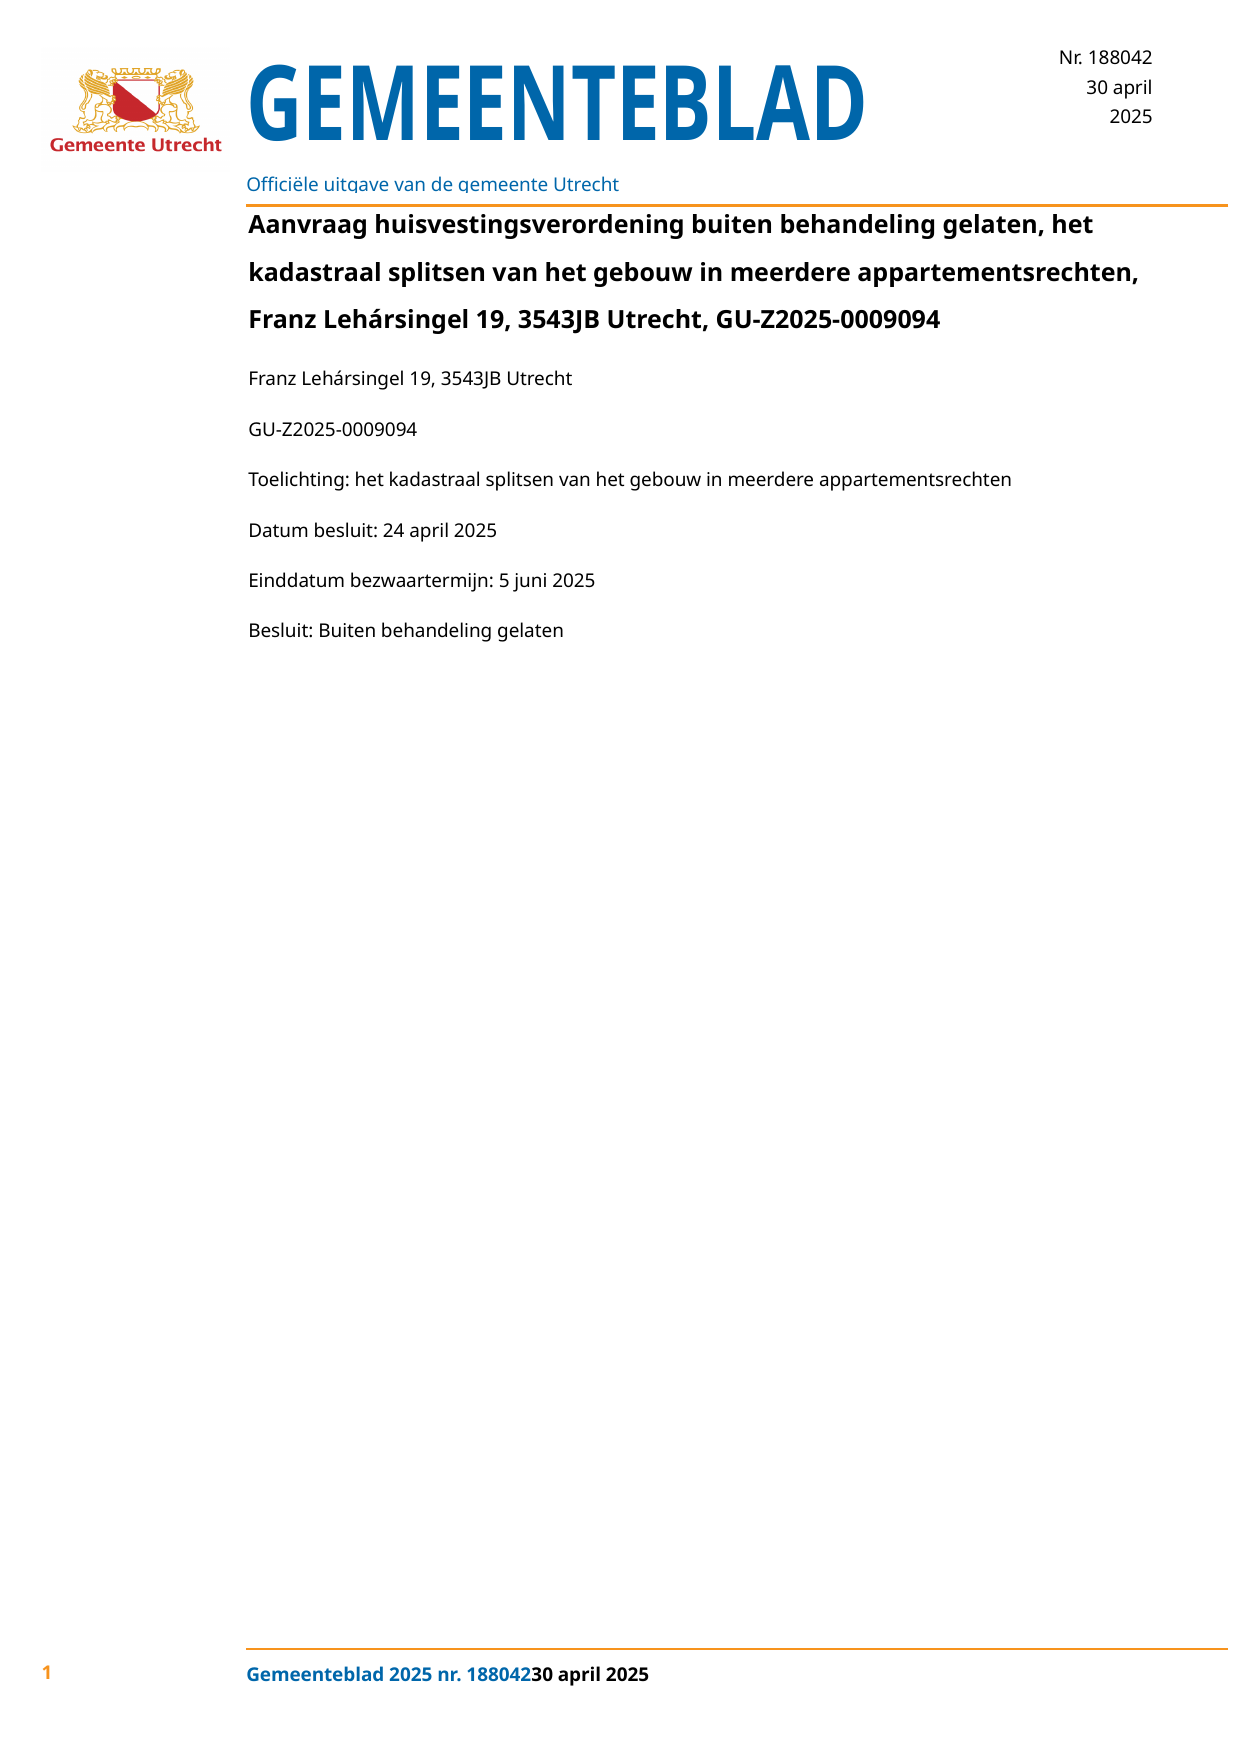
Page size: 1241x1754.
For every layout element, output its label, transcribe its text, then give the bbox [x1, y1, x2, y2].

text Aanvraag huisvestingsverordening buiten behandeling gelaten, het kadastraal splitsen van het gebouw in meerdere appartementsrechten, Franz Lehársingel 19, 3543JB Utrecht, GU-Z2025-0009094 [248, 207, 1152, 336]
text Besluit: Buiten behandeling gelaten [248, 618, 1152, 643]
text Datum besluit: 24 april 2025 [248, 517, 1152, 542]
text Toelichting: het kadastraal splitsen van het gebouw in meerdere appartementsrechten [248, 466, 1152, 492]
text Einddatum bezwaartermijn: 5 juni 2025 [248, 567, 1152, 593]
text Franz Lehársingel 19, 3543JB Utrecht [248, 366, 1152, 391]
text GU-Z2025-0009094 [248, 416, 1152, 442]
picture [41, 47, 231, 172]
